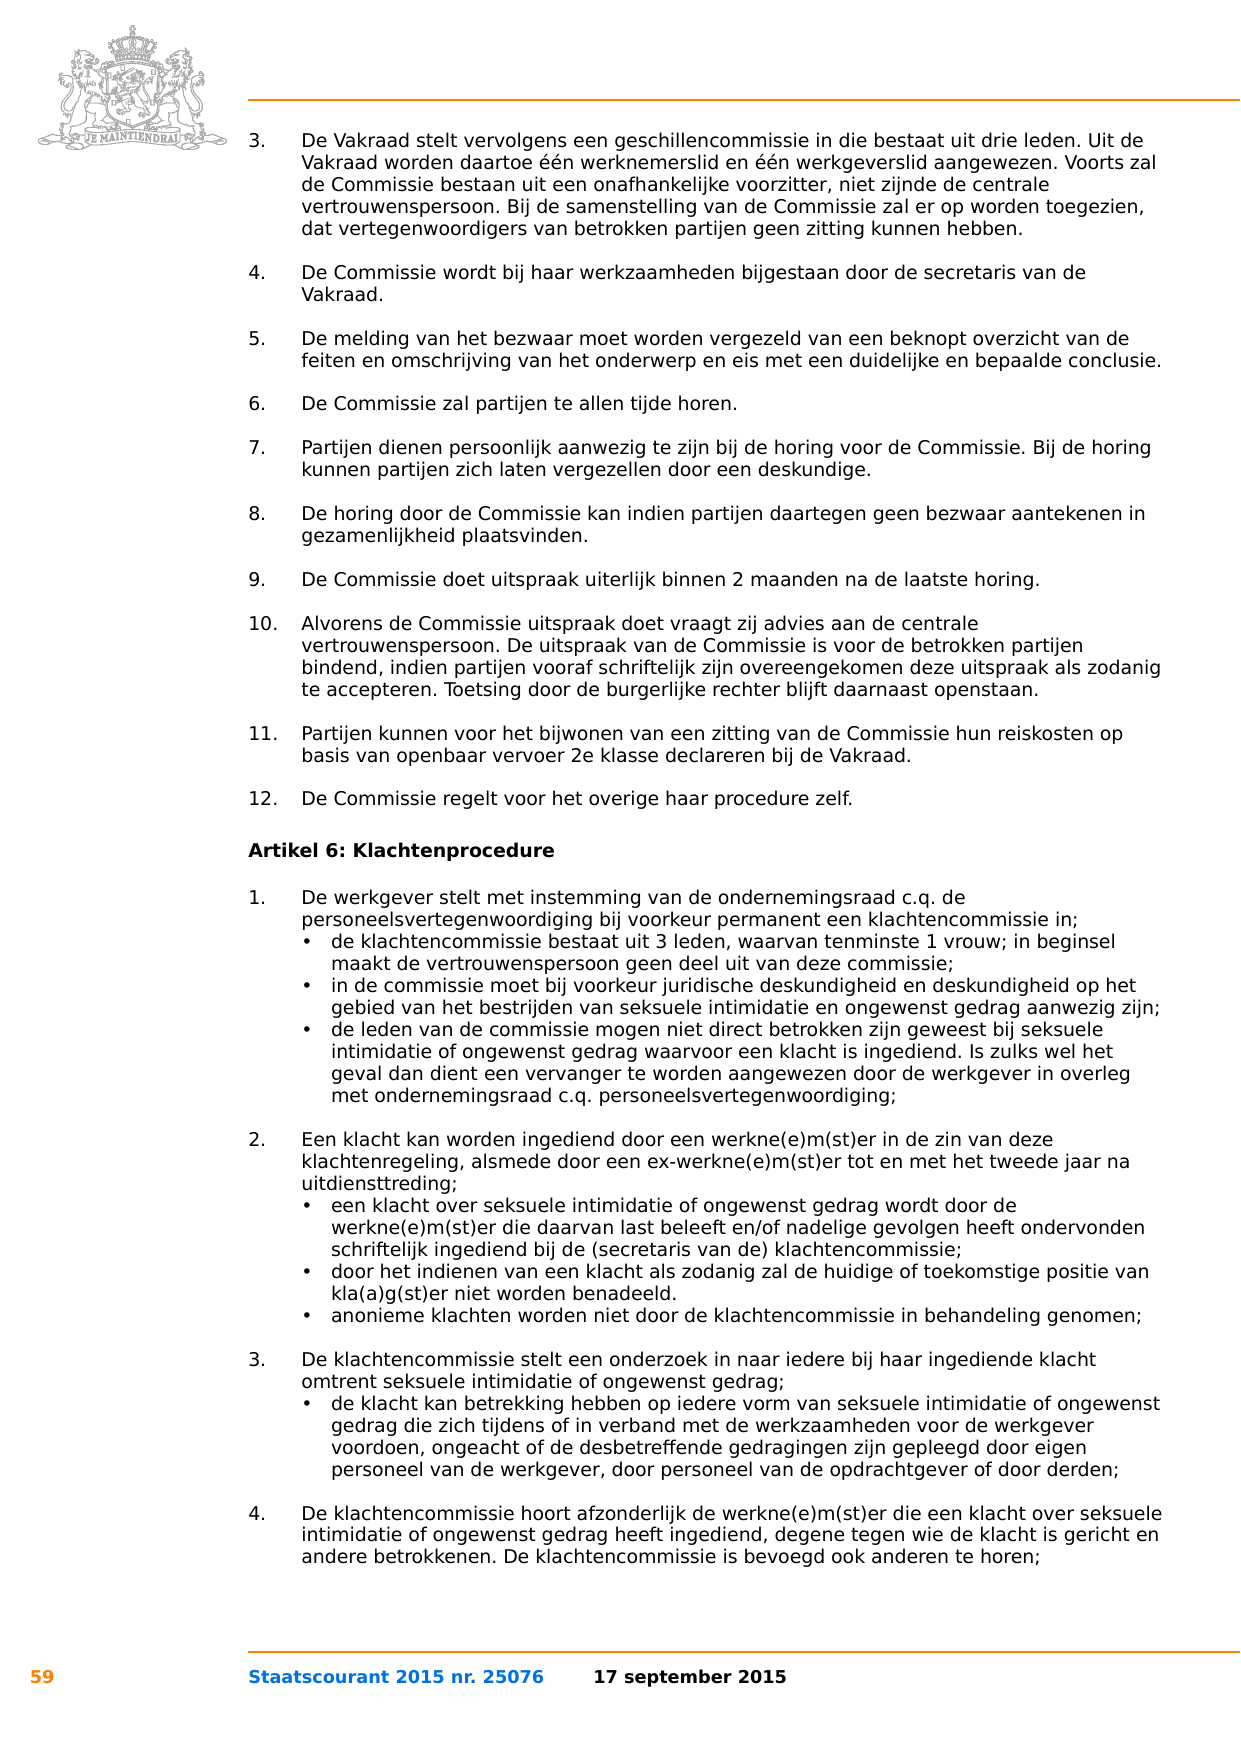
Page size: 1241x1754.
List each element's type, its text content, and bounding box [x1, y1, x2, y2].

text 3. De Vakraad stelt vervolgens een geschillencommissie in die bestaat uit drie leden. Uit de Vakraad worden daartoe één werknemerslid en één werkgeverslid aangewezen. Voorts zal de Commissie bestaan uit een onafhankelijke voorzitter, niet zijnde de centrale vertrouwenspersoon. Bij de samenstelling van de Commissie zal er op worden toegezien, dat vertegenwoordigers van betrokken partijen geen zitting kunnen hebben. [248, 130, 1163, 240]
text 8. De horing door de Commissie kan indien partijen daartegen geen bezwaar aantekenen in gezamenlijkheid plaatsvinden. [248, 503, 1163, 547]
text 1. De werkgever stelt met instemming van de ondernemingsraad c.q. de personeelsvertegenwoordiging bij voorkeur permanent een klachtencommissie in; [248, 887, 1163, 931]
text • de leden van de commissie mogen niet direct betrokken zijn geweest bij seksuele intimidatie of ongewenst gedrag waarvoor een klacht is ingediend. Is zulks wel het geval dan dient een vervanger te worden aangewezen door de werkgever in overleg met ondernemingsraad c.q. personeelsvertegenwoordiging; [301, 1019, 1163, 1107]
text 10. Alvorens de Commissie uitspraak doet vraagt zij advies aan de centrale vertrouwenspersoon. De uitspraak van de Commissie is voor de betrokken partijen bindend, indien partijen vooraf schriftelijk zijn overeengekomen deze uitspraak als zodanig te accepteren. Toetsing door de burgerlijke rechter blijft daarnaast openstaan. [248, 613, 1163, 701]
text 3. De klachtencommissie stelt een onderzoek in naar iedere bij haar ingediende klacht omtrent seksuele intimidatie of ongewenst gedrag; [248, 1349, 1163, 1393]
text 4. De Commissie wordt bij haar werkzaamheden bijgestaan door de secretaris van de Vakraad. [248, 262, 1163, 306]
subtitle Artikel 6: Klachtenprocedure [248, 840, 1163, 862]
text 9. De Commissie doet uitspraak uiterlijk binnen 2 maanden na de laatste horing. [248, 569, 1163, 591]
text • een klacht over seksuele intimidatie of ongewenst gedrag wordt door de werkne(e)m(st)er die daarvan last beleeft en/of nadelige gevolgen heeft ondervonden schriftelijk ingediend bij de (secretaris van de) klachtencommissie; [301, 1195, 1163, 1261]
text 11. Partijen kunnen voor het bijwonen van een zitting van de Commissie hun reiskosten op basis van openbaar vervoer 2e klasse declareren bij de Vakraad. [248, 722, 1163, 766]
picture [38, 25, 227, 150]
text 12. De Commissie regelt voor het overige haar procedure zelf. [248, 788, 1163, 810]
text 2. Een klacht kan worden ingediend door een werkne(e)m(st)er in de zin van deze klachtenregeling, alsmede door een ex-werkne(e)m(st)er tot en met het tweede jaar na uitdiensttreding; [248, 1129, 1163, 1195]
text 5. De melding van het bezwaar moet worden vergezeld van een beknopt overzicht van de feiten en omschrijving van het onderwerp en eis met een duidelijke en bepaalde conclusie. [248, 327, 1163, 371]
text 4. De klachtencommissie hoort afzonderlijk de werkne(e)m(st)er die een klacht over seksuele intimidatie of ongewenst gedrag heeft ingediend, degene tegen wie de klacht is gericht en andere betrokkenen. De klachtencommissie is bevoegd ook anderen te horen; [248, 1502, 1163, 1568]
text 7. Partijen dienen persoonlijk aanwezig te zijn bij de horing voor de Commissie. Bij de horing kunnen partijen zich laten vergezellen door een deskundige. [248, 437, 1163, 481]
text • de klachtencommissie bestaat uit 3 leden, waarvan tenminste 1 vrouw; in beginsel maakt de vertrouwenspersoon geen deel uit van deze commissie; [301, 931, 1163, 975]
text • de klacht kan betrekking hebben op iedere vorm van seksuele intimidatie of ongewenst gedrag die zich tijdens of in verband met de werkzaamheden voor de werkgever voordoen, ongeacht of de desbetreffende gedragingen zijn gepleegd door eigen personeel van de werkgever, door personeel van de opdrachtgever of door derden; [301, 1393, 1163, 1481]
text • in de commissie moet bij voorkeur juridische deskundigheid en deskundigheid op het gebied van het bestrijden van seksuele intimidatie en ongewenst gedrag aanwezig zijn; [301, 975, 1163, 1019]
text 6. De Commissie zal partijen te allen tijde horen. [248, 393, 1163, 415]
text • door het indienen van een klacht als zodanig zal de huidige of toekomstige positie van kla(a)g(st)er niet worden benadeeld. [301, 1261, 1163, 1305]
text • anonieme klachten worden niet door de klachtencommissie in behandeling genomen; [301, 1305, 1163, 1327]
